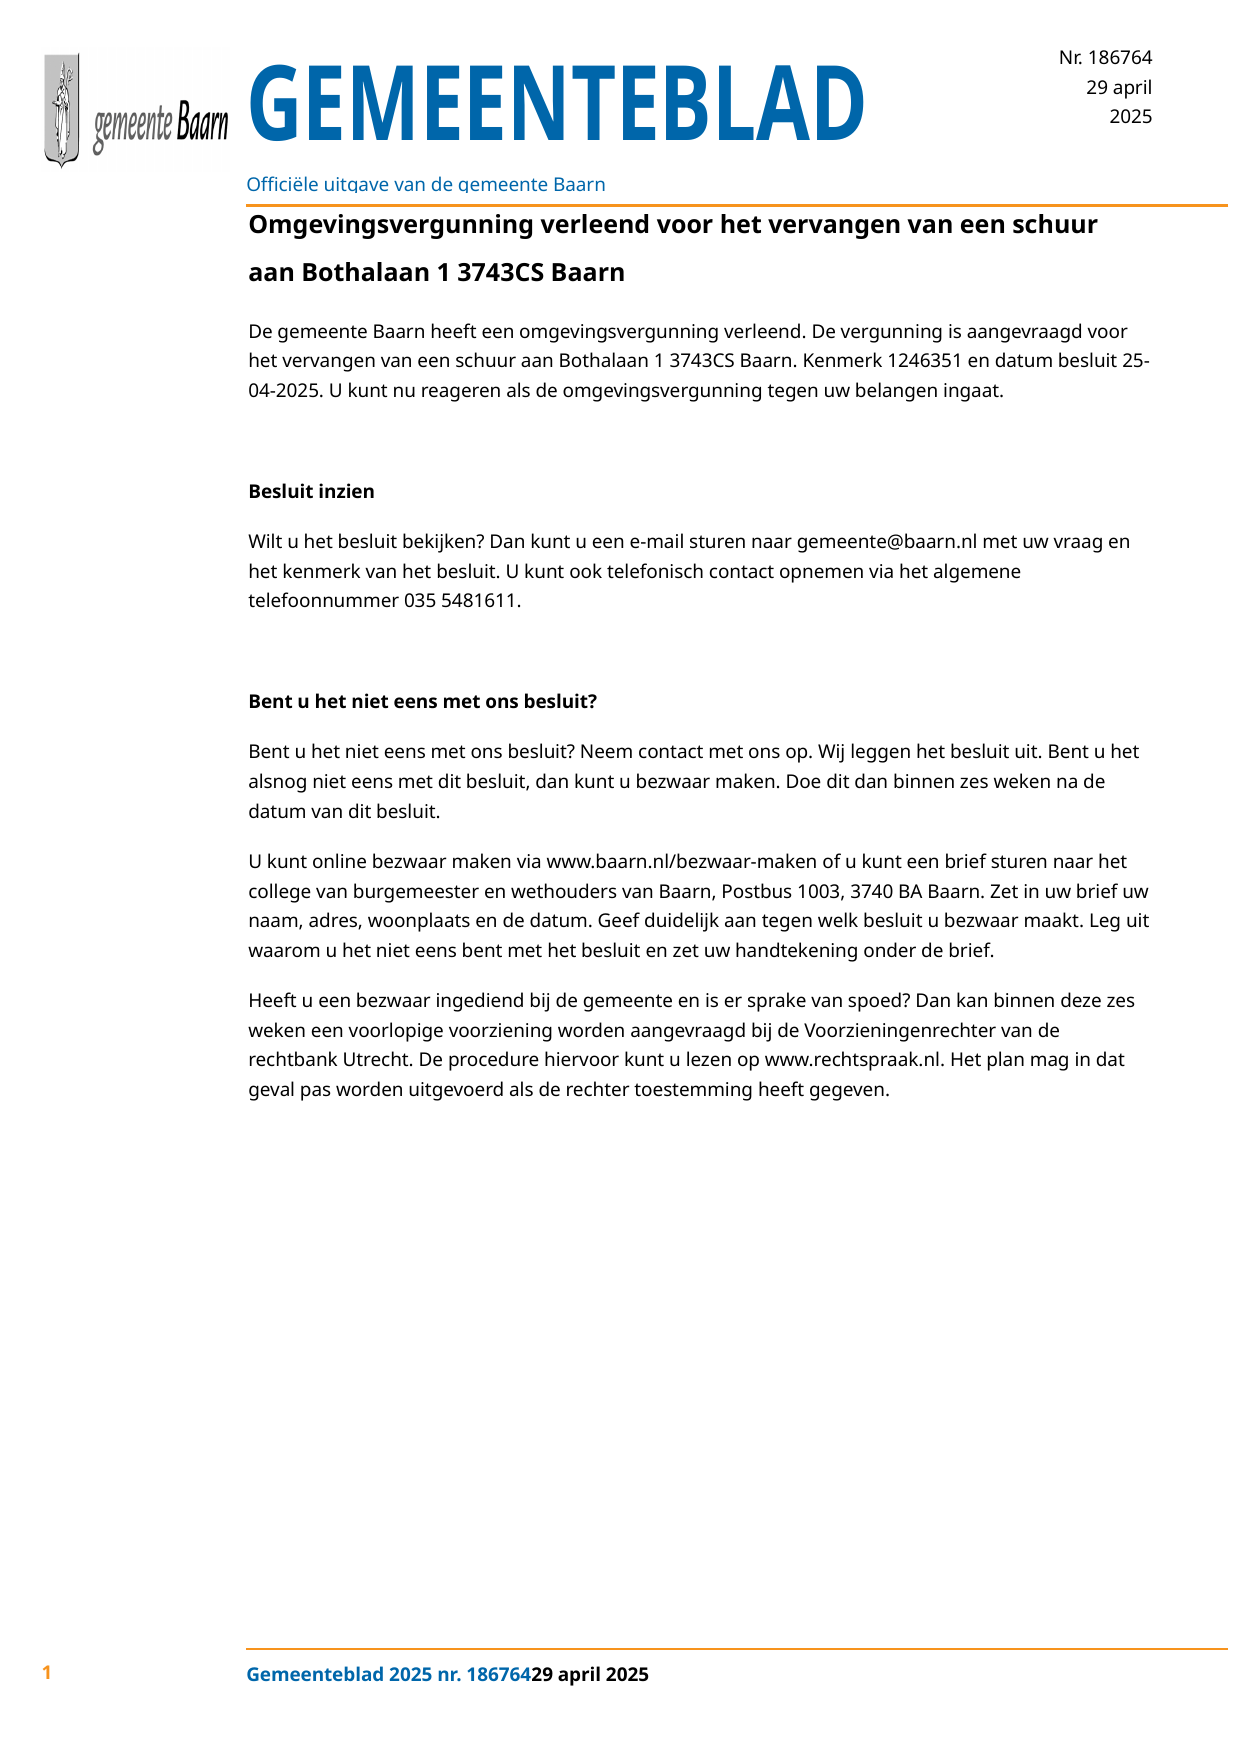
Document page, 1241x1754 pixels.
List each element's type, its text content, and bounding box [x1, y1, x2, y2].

text U kunt online bezwaar maken via www.baarn.nl/bezwaar-maken of u kunt een brief sturen naar het college van burgemeester en wethouders van Baarn, Postbus 1003, 3740 BA Baarn. Zet in uw brief uw naam, adres, woonplaats en de datum. Geef duidelijk aan tegen welk besluit u bezwaar maakt. Leg uit waarom u het niet eens bent met het besluit en zet uw handtekening onder de brief. [248, 848, 1152, 963]
text Besluit inzien [248, 478, 1152, 504]
text De gemeente Baarn heeft een omgevingsvergunning verleend. De vergunning is aangevraagd voor het vervangen van een schuur aan Bothalaan 1 3743CS Baarn. Kenmerk 1246351 en datum besluit 25-04-2025. U kunt nu reageren als de omgevingsvergunning tegen uw belangen ingaat. [248, 318, 1152, 403]
picture [41, 47, 231, 172]
text Heeft u een bezwaar ingediend bij de gemeente en is er sprake van spoed? Dan kan binnen deze zes weken een voorlopige voorziening worden aangevraagd bij de Voorzieningenrechter van de rechtbank Utrecht. De procedure hiervoor kunt u lezen op www.rechtspraak.nl. Het plan mag in dat geval pas worden uitgevoerd als de rechter toestemming heeft gegeven. [248, 987, 1152, 1102]
text Omgevingsvergunning verleend voor het vervangen van een schuur aan Bothalaan 1 3743CS Baarn [248, 207, 1152, 288]
text Bent u het niet eens met ons besluit? [248, 688, 1152, 714]
text Bent u het niet eens met ons besluit? Neem contact met ons op. Wij leggen het besluit uit. Bent u het alsnog niet eens met dit besluit, dan kunt u bezwaar maken. Doe dit dan binnen zes weken na de datum van dit besluit. [248, 739, 1152, 824]
text Wilt u het besluit bekijken? Dan kunt u een e-mail sturen naar gemeente@baarn.nl met uw vraag en het kenmerk van het besluit. U kunt ook telefonisch contact opnemen via het algemene telefoonnummer 035 5481611. [248, 528, 1152, 613]
